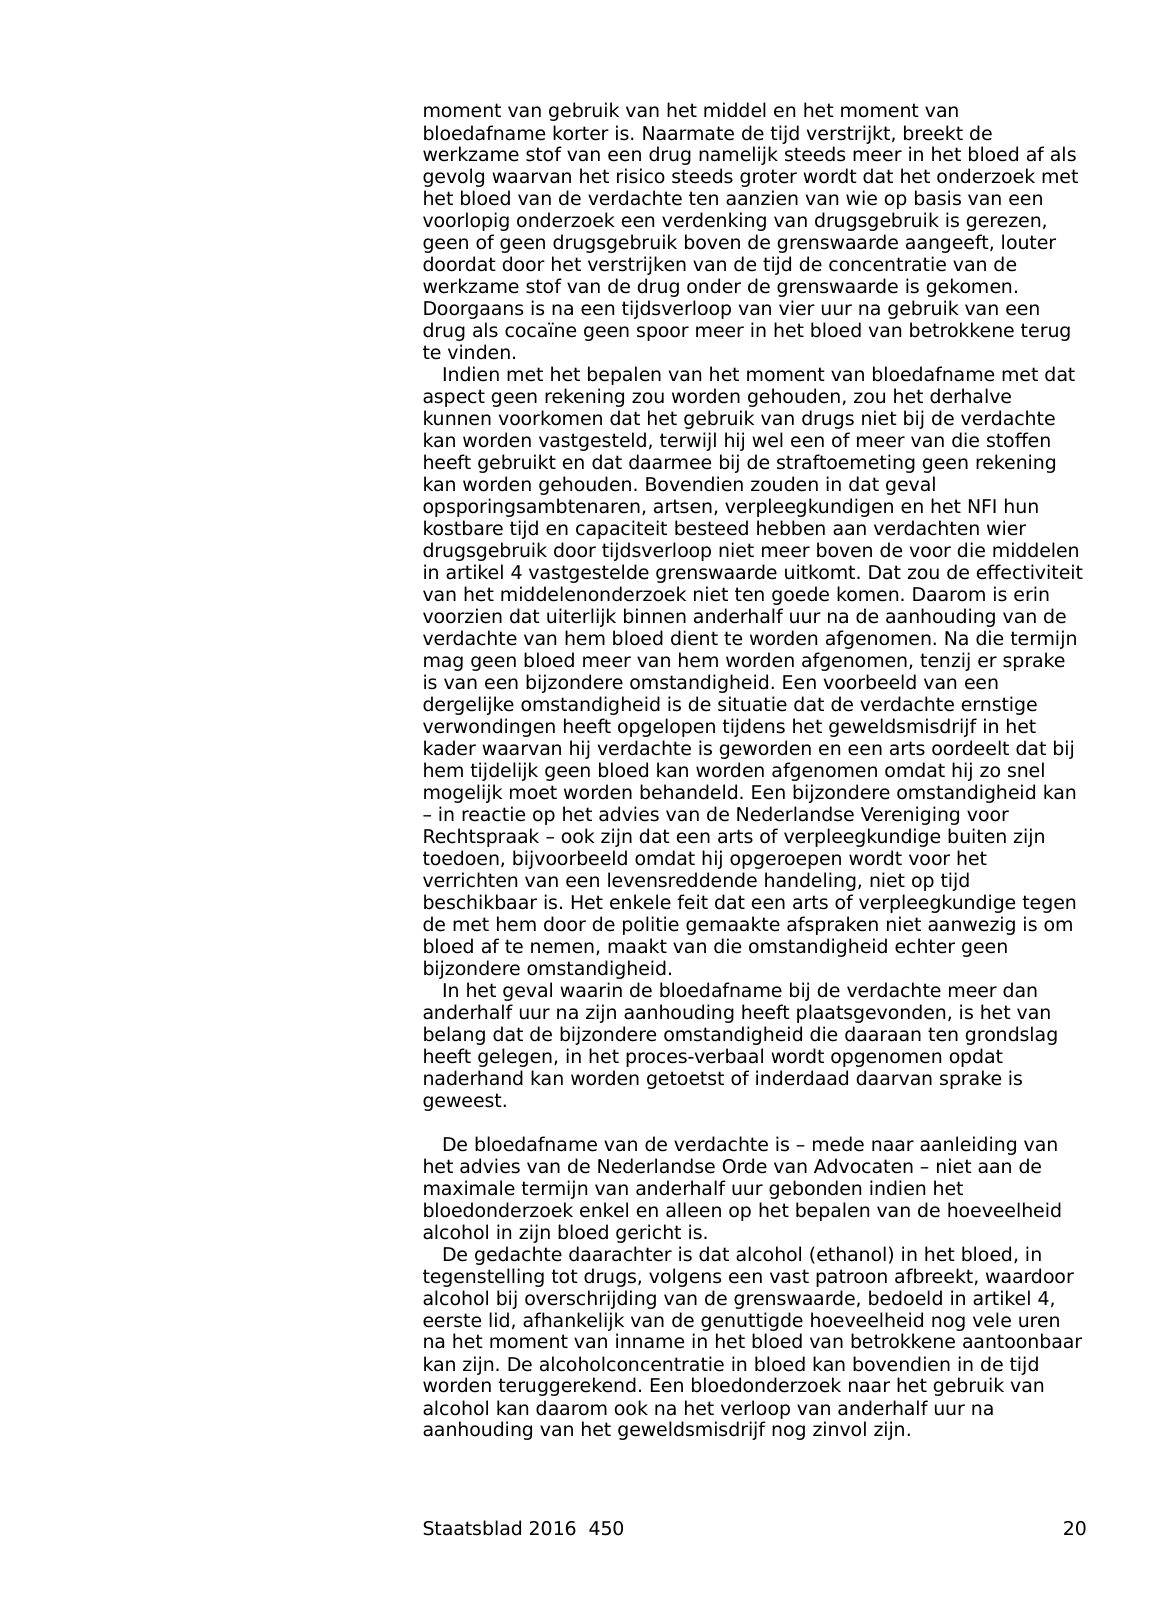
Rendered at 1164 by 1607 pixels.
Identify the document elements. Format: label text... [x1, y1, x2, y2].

text De bloedafname van de verdachte is – mede naar aanleiding van het advies van de Nederlandse Orde van Advocaten – niet aan de maximale termijn van anderhalf uur gebonden indien het bloedonderzoek enkel en alleen op het bepalen van de hoeveelheid alcohol in zijn bloed gericht is. [422, 1134, 1087, 1243]
text moment van gebruik van het middel en het moment van bloedafname korter is. Naarmate de tijd verstrijkt, breekt de werkzame stof van een drug namelijk steeds meer in het bloed af als gevolg waarvan het risico steeds groter wordt dat het onderzoek met het bloed van de verdachte ten aanzien van wie op basis van een voorlopig onderzoek een verdenking van drugsgebruik is gerezen, geen of geen drugsgebruik boven de grenswaarde aangeeft, louter doordat door het verstrijken van de tijd de concentratie van de werkzame stof van de drug onder de grenswaarde is gekomen. Doorgaans is na een tijdsverloop van vier uur na gebruik van een drug als cocaïne geen spoor meer in het bloed van betrokkene terug te vinden. [422, 100, 1087, 364]
text Indien met het bepalen van het moment van bloedafname met dat aspect geen rekening zou worden gehouden, zou het derhalve kunnen voorkomen dat het gebruik van drugs niet bij de verdachte kan worden vastgesteld, terwijl hij wel een of meer van die stoffen heeft gebruikt en dat daarmee bij de straftoemeting geen rekening kan worden gehouden. Bovendien zouden in dat geval opsporingsambtenaren, artsen, verpleegkundigen en het NFI hun kostbare tijd en capaciteit besteed hebben aan verdachten wier drugsgebruik door tijdsverloop niet meer boven de voor die middelen in artikel 4 vastgestelde grenswaarde uitkomt. Dat zou de effectiviteit van het middelenonderzoek niet ten goede komen. Daarom is erin voorzien dat uiterlijk binnen anderhalf uur na de aanhouding van de verdachte van hem bloed dient te worden afgenomen. Na die termijn mag geen bloed meer van hem worden afgenomen, tenzij er sprake is van een bijzondere omstandigheid. Een voorbeeld van een dergelijke omstandigheid is de situatie dat de verdachte ernstige verwondingen heeft opgelopen tijdens het geweldsmisdrijf in het kader waarvan hij verdachte is geworden en een arts oordeelt dat bij hem tijdelijk geen bloed kan worden afgenomen omdat hij zo snel mogelijk moet worden behandeld. Een bijzondere omstandigheid kan – in reactie op het advies van de Nederlandse Vereniging voor Rechtspraak – ook zijn dat een arts of verpleegkundige buiten zijn toedoen, bijvoorbeeld omdat hij opgeroepen wordt voor het verrichten van een levensreddende handeling, niet op tijd beschikbaar is. Het enkele feit dat een arts of verpleegkundige tegen de met hem door de politie gemaakte afspraken niet aanwezig is om bloed af te nemen, maakt van die omstandigheid echter geen bijzondere omstandigheid. [422, 364, 1087, 979]
text In het geval waarin de bloedafname bij de verdachte meer dan anderhalf uur na zijn aanhouding heeft plaatsgevonden, is het van belang dat de bijzondere omstandigheid die daaraan ten grondslag heeft gelegen, in het proces-verbaal wordt opgenomen opdat naderhand kan worden getoetst of inderdaad daarvan sprake is geweest. [422, 979, 1087, 1111]
text De gedachte daarachter is dat alcohol (ethanol) in het bloed, in tegenstelling tot drugs, volgens een vast patroon afbreekt, waardoor alcohol bij overschrijding van de grenswaarde, bedoeld in artikel 4, eerste lid, afhankelijk van de genuttigde hoeveelheid nog vele uren na het moment van inname in het bloed van betrokkene aantoonbaar kan zijn. De alcoholconcentratie in bloed kan bovendien in de tijd worden teruggerekend. Een bloedonderzoek naar het gebruik van alcohol kan daarom ook na het verloop van anderhalf uur na aanhouding van het geweldsmisdrijf nog zinvol zijn. [422, 1243, 1087, 1441]
